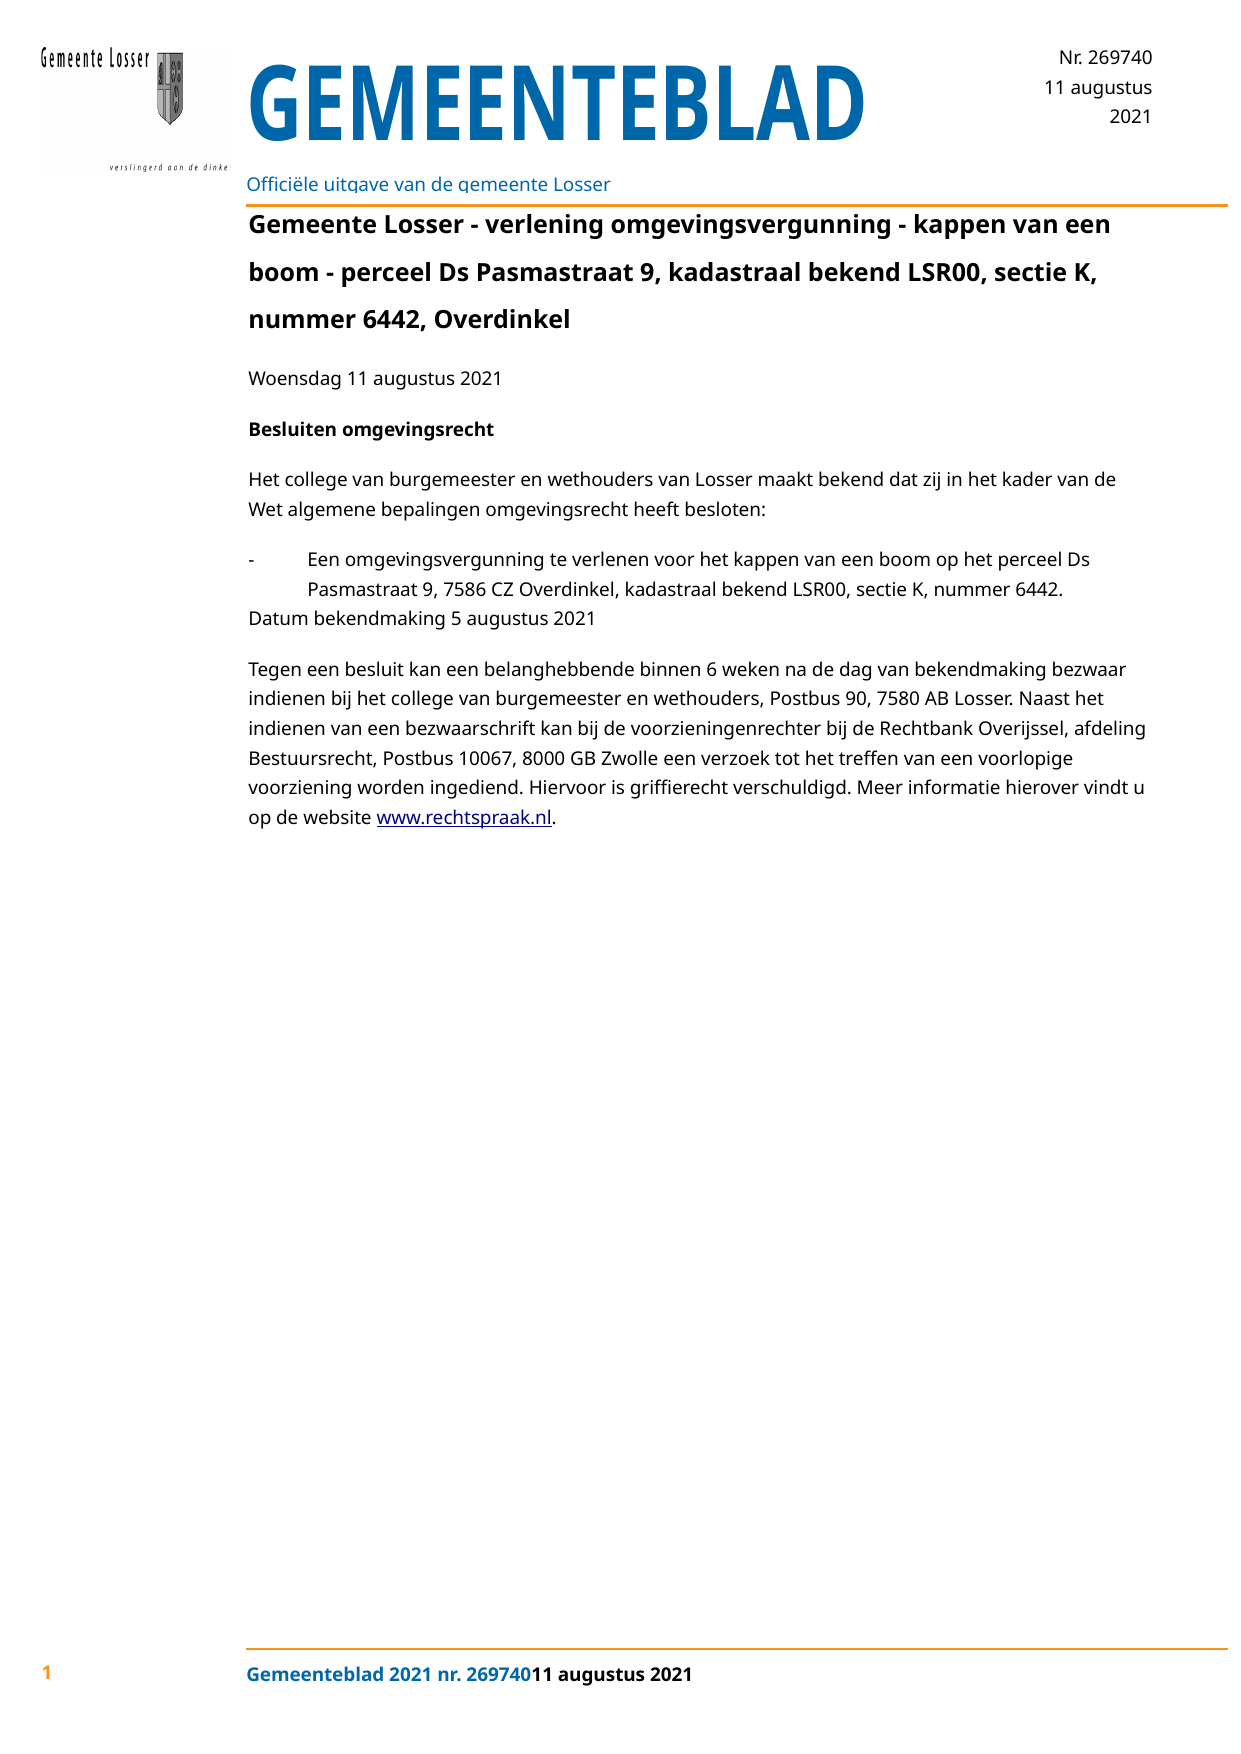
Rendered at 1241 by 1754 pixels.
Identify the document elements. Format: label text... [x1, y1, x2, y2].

picture [41, 47, 231, 172]
text Besluiten omgevingsrecht [248, 416, 1152, 442]
text Het college van burgemeester en wethouders van Losser maakt bekend dat zij in het kader van de Wet algemene bepalingen omgevingsrecht heeft besloten: [248, 466, 1152, 522]
text Tegen een besluit kan een belanghebbende binnen 6 weken na de dag van bekendmaking bezwaar indienen bij het college van burgemeester en wethouders, Postbus 90, 7580 AB Losser. Naast het indienen van een bezwaarschrift kan bij de voorzieningenrechter bij de Rechtbank Overijssel, afdeling Bestuursrecht, Postbus 10067, 8000 GB Zwolle een verzoek tot het treffen van een voorlopige voorziening worden ingediend. Hiervoor is griffierecht verschuldigd. Meer informatie hierover vindt u op de website www.rechtspraak.nl. [248, 656, 1152, 829]
list Een omgevingsvergunning te verlenen voor het kappen van een boom op het perceel Ds Pasmastraat 9, 7586 CZ Overdinkel, kadastraal bekend LSR00, sectie K, nummer 6442. [248, 546, 1152, 602]
text Woensdag 11 augustus 2021 [248, 366, 1152, 391]
text Gemeente Losser - verlening omgevingsvergunning - kappen van een boom - perceel Ds Pasmastraat 9, kadastraal bekend LSR00, sectie K, nummer 6442, Overdinkel [248, 207, 1152, 336]
text Datum bekendmaking 5 augustus 2021 [248, 606, 1152, 631]
